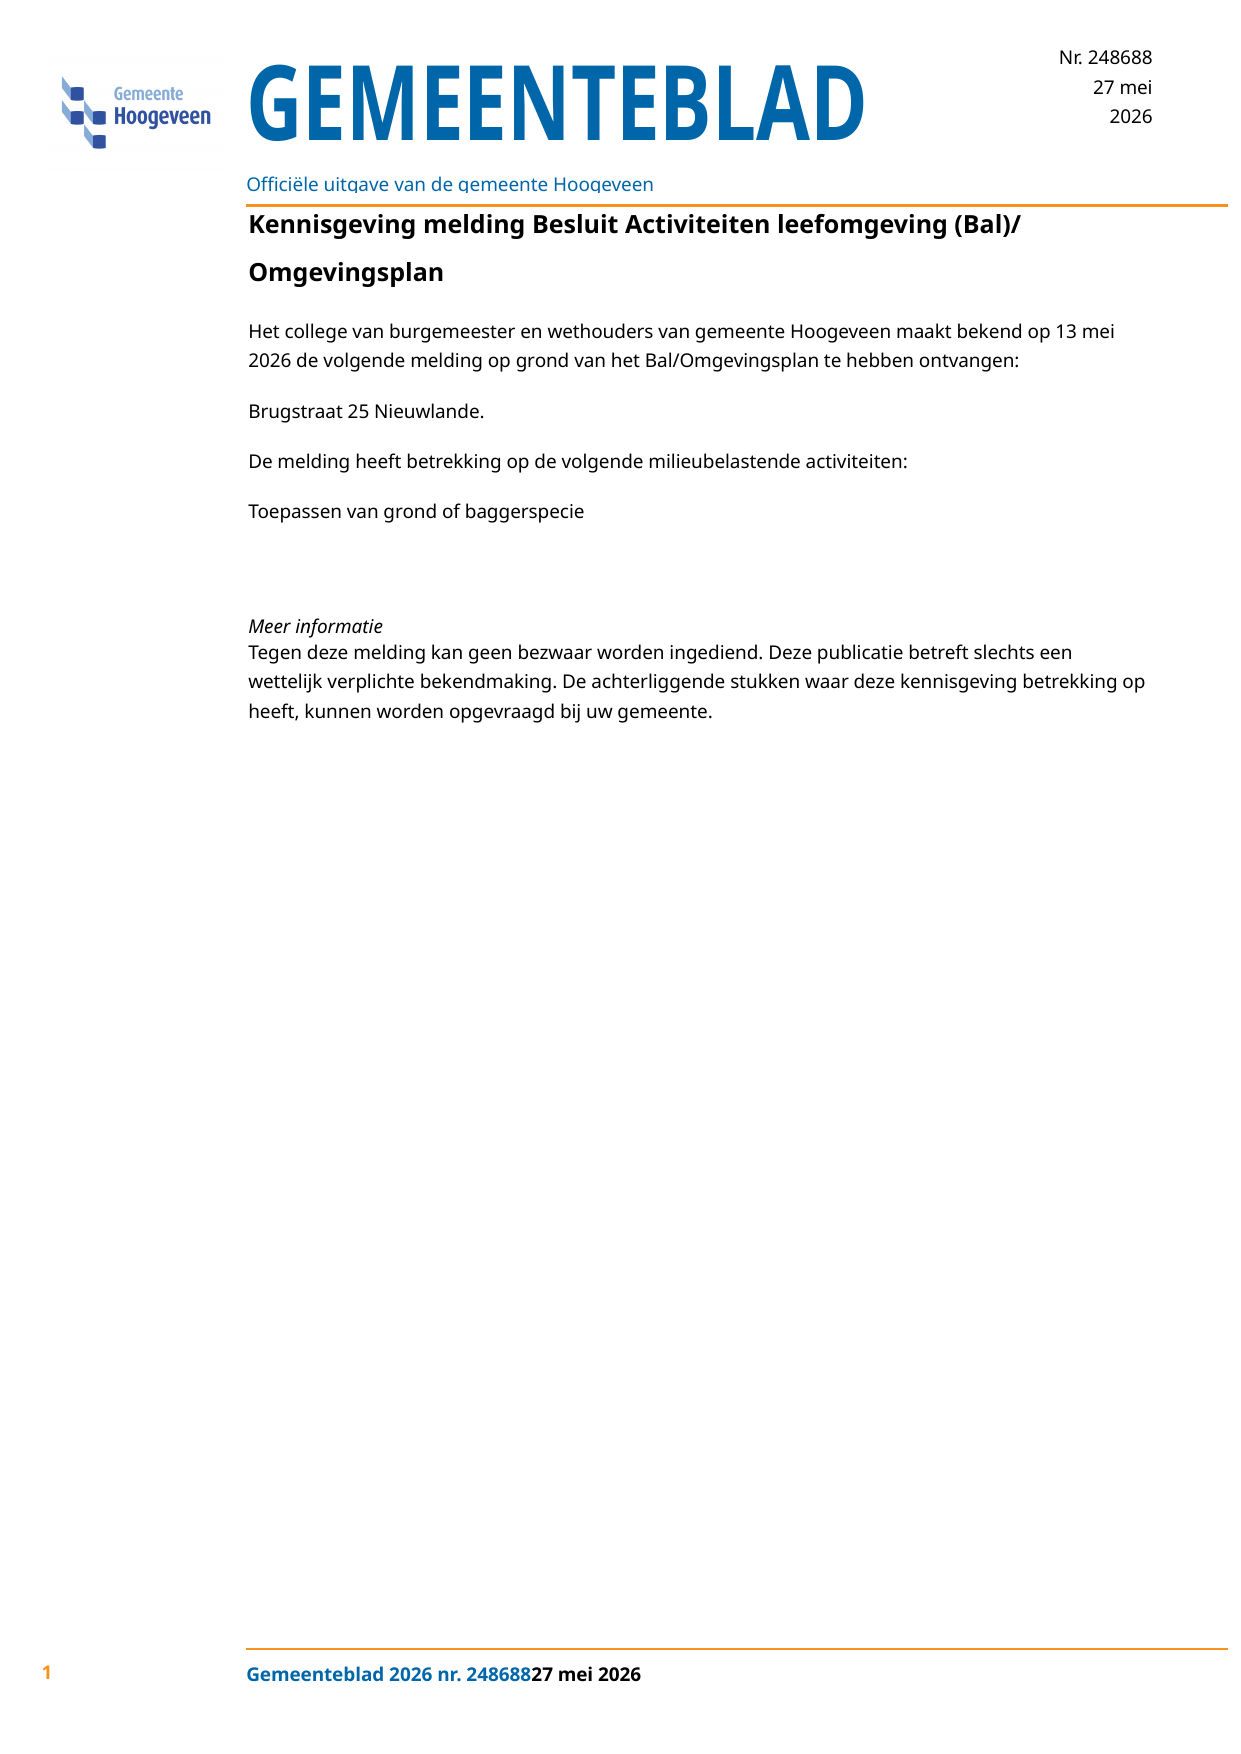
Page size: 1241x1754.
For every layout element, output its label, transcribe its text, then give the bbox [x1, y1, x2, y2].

text Meer informatie [248, 613, 1152, 639]
text Tegen deze melding kan geen bezwaar worden ingediend. Deze publicatie betreft slechts een wettelijk verplichte bekendmaking. De achterliggende stukken waar deze kennisgeving betrekking op heeft, kunnen worden opgevraagd bij uw gemeente. [248, 639, 1152, 724]
text De melding heeft betrekking op de volgende milieubelastende activiteiten: [248, 448, 1152, 474]
text Toepassen van grond of baggerspecie [248, 499, 1152, 524]
text Kennisgeving melding Besluit Activiteiten leefomgeving (Bal)/ Omgevingsplan [248, 207, 1152, 288]
picture [41, 47, 231, 172]
text Het college van burgemeester en wethouders van gemeente Hoogeveen maakt bekend op 13 mei 2026 de volgende melding op grond van het Bal/Omgevingsplan te hebben ontvangen: [248, 318, 1152, 373]
text Brugstraat 25 Nieuwlande. [248, 398, 1152, 424]
